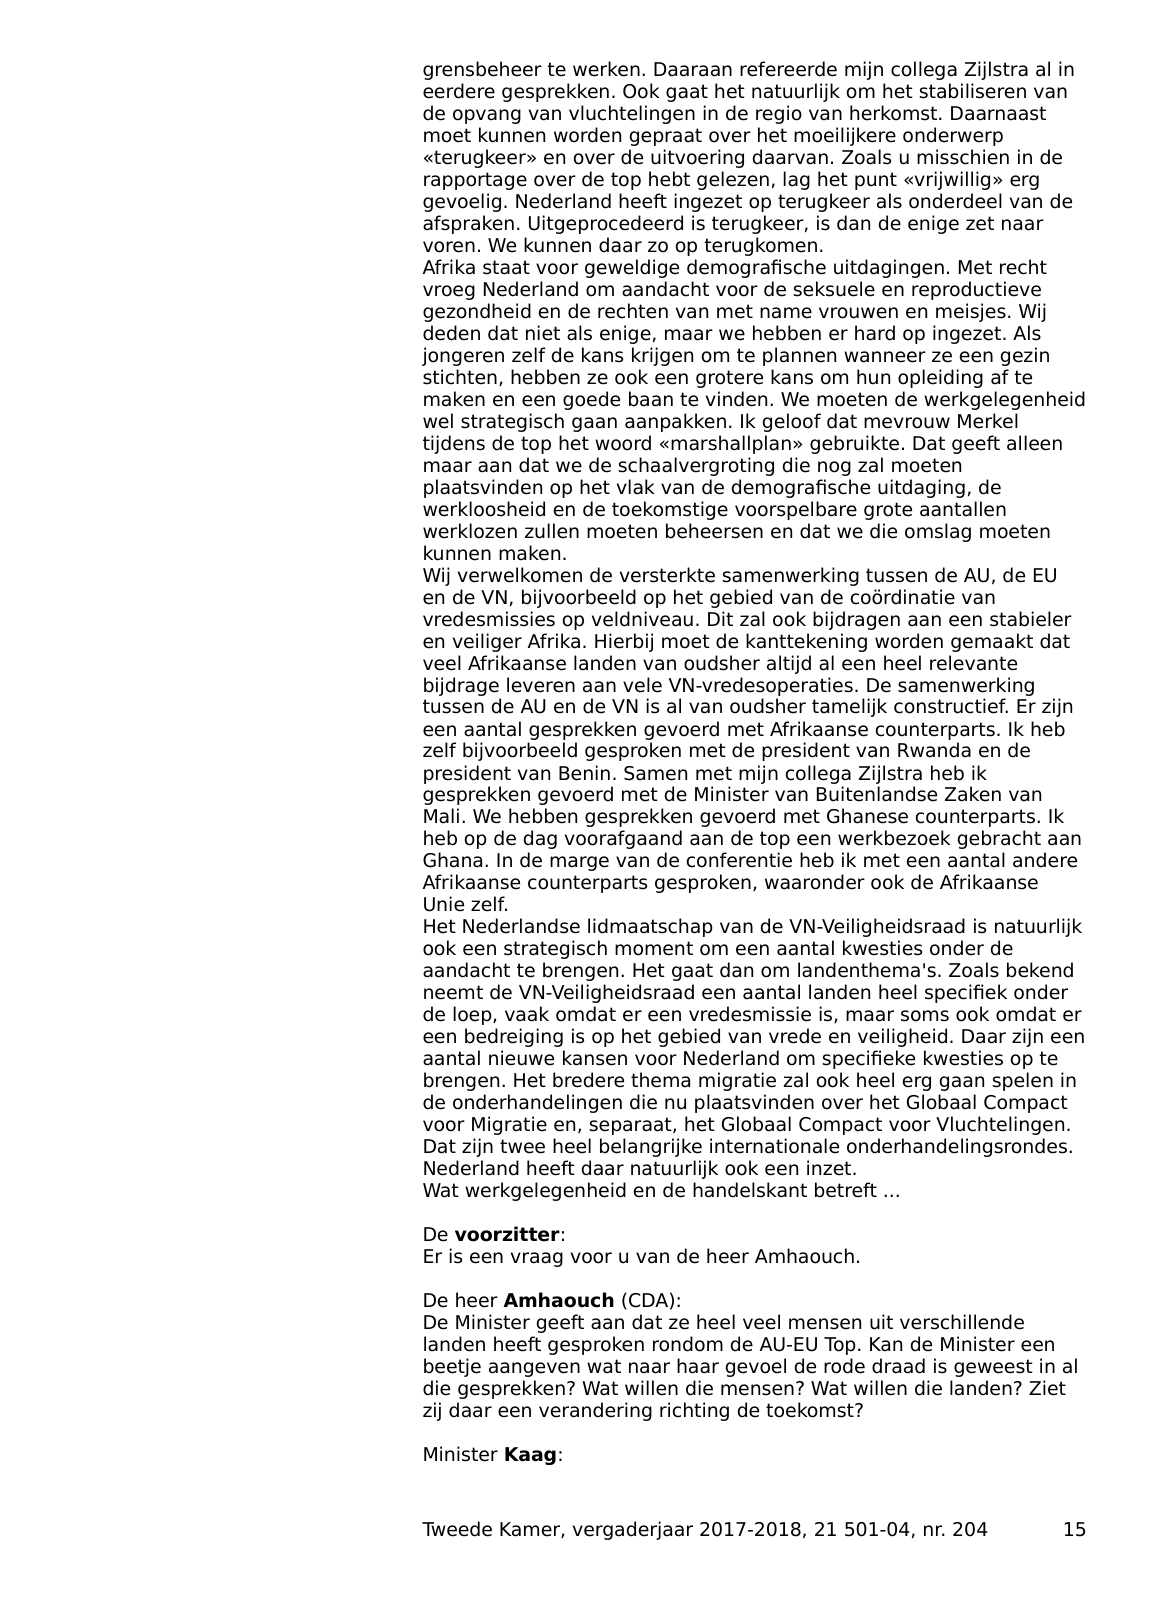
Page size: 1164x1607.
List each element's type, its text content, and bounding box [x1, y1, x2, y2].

text Wij verwelkomen de versterkte samenwerking tussen de AU, de EU en de VN, bijvoorbeeld op het gebied van de coördinatie van vredesmissies op veldniveau. Dit zal ook bijdragen aan een stabieler en veiliger Afrika. Hierbij moet de kanttekening worden gemaakt dat veel Afrikaanse landen van oudsher altijd al een heel relevante bijdrage leveren aan vele VN-vredesoperaties. De samenwerking tussen de AU en de VN is al van oudsher tamelijk constructief. Er zijn een aantal gesprekken gevoerd met Afrikaanse counterparts. Ik heb zelf bijvoorbeeld gesproken met de president van Rwanda en de president van Benin. Samen met mijn collega Zijlstra heb ik gesprekken gevoerd met de Minister van Buitenlandse Zaken van Mali. We hebben gesprekken gevoerd met Ghanese counterparts. Ik heb op de dag voorafgaand aan de top een werkbezoek gebracht aan Ghana. In de marge van de conferentie heb ik met een aantal andere Afrikaanse counterparts gesproken, waaronder ook de Afrikaanse Unie zelf. [422, 564, 1087, 916]
text De Minister geeft aan dat ze heel veel mensen uit verschillende landen heeft gesproken rondom de AU-EU Top. Kan de Minister een beetje aangeven wat naar haar gevoel de rode draad is geweest in al die gesprekken? Wat willen die mensen? Wat willen die landen? Ziet zij daar een verandering richting de toekomst? [422, 1312, 1087, 1422]
text Het Nederlandse lidmaatschap van de VN-Veiligheidsraad is natuurlijk ook een strategisch moment om een aantal kwesties onder de aandacht te brengen. Het gaat dan om landenthema's. Zoals bekend neemt de VN-Veiligheidsraad een aantal landen heel specifiek onder de loep, vaak omdat er een vredesmissie is, maar soms ook omdat er een bedreiging is op het gebied van vrede en veiligheid. Daar zijn een aantal nieuwe kansen voor Nederland om specifieke kwesties op te brengen. Het bredere thema migratie zal ook heel erg gaan spelen in de onderhandelingen die nu plaatsvinden over het Globaal Compact voor Migratie en, separaat, het Globaal Compact voor Vluchtelingen. Dat zijn twee heel belangrijke internationale onderhandelingsrondes. Nederland heeft daar natuurlijk ook een inzet. [422, 916, 1087, 1180]
text De voorzitter: [422, 1224, 1087, 1246]
text Er is een vraag voor u van de heer Amhaouch. [422, 1246, 1087, 1268]
text Minister Kaag: [422, 1444, 1087, 1466]
text De heer Amhaouch (CDA): [422, 1290, 1087, 1312]
text Wat werkgelegenheid en de handelskant betreft ... [422, 1180, 1087, 1202]
text grensbeheer te werken. Daaraan refereerde mijn collega Zijlstra al in eerdere gesprekken. Ook gaat het natuurlijk om het stabiliseren van de opvang van vluchtelingen in de regio van herkomst. Daarnaast moet kunnen worden gepraat over het moeilijkere onderwerp «terugkeer» en over de uitvoering daarvan. Zoals u misschien in de rapportage over de top hebt gelezen, lag het punt «vrijwillig» erg gevoelig. Nederland heeft ingezet op terugkeer als onderdeel van de afspraken. Uitgeprocedeerd is terugkeer, is dan de enige zet naar voren. We kunnen daar zo op terugkomen. [422, 59, 1087, 257]
text Afrika staat voor geweldige demografische uitdagingen. Met recht vroeg Nederland om aandacht voor de seksuele en reproductieve gezondheid en de rechten van met name vrouwen en meisjes. Wij deden dat niet als enige, maar we hebben er hard op ingezet. Als jongeren zelf de kans krijgen om te plannen wanneer ze een gezin stichten, hebben ze ook een grotere kans om hun opleiding af te maken en een goede baan te vinden. We moeten de werkgelegenheid wel strategisch gaan aanpakken. Ik geloof dat mevrouw Merkel tijdens de top het woord «marshallplan» gebruikte. Dat geeft alleen maar aan dat we de schaalvergroting die nog zal moeten plaatsvinden op het vlak van de demografische uitdaging, de werkloosheid en de toekomstige voorspelbare grote aantallen werklozen zullen moeten beheersen en dat we die omslag moeten kunnen maken. [422, 257, 1087, 564]
